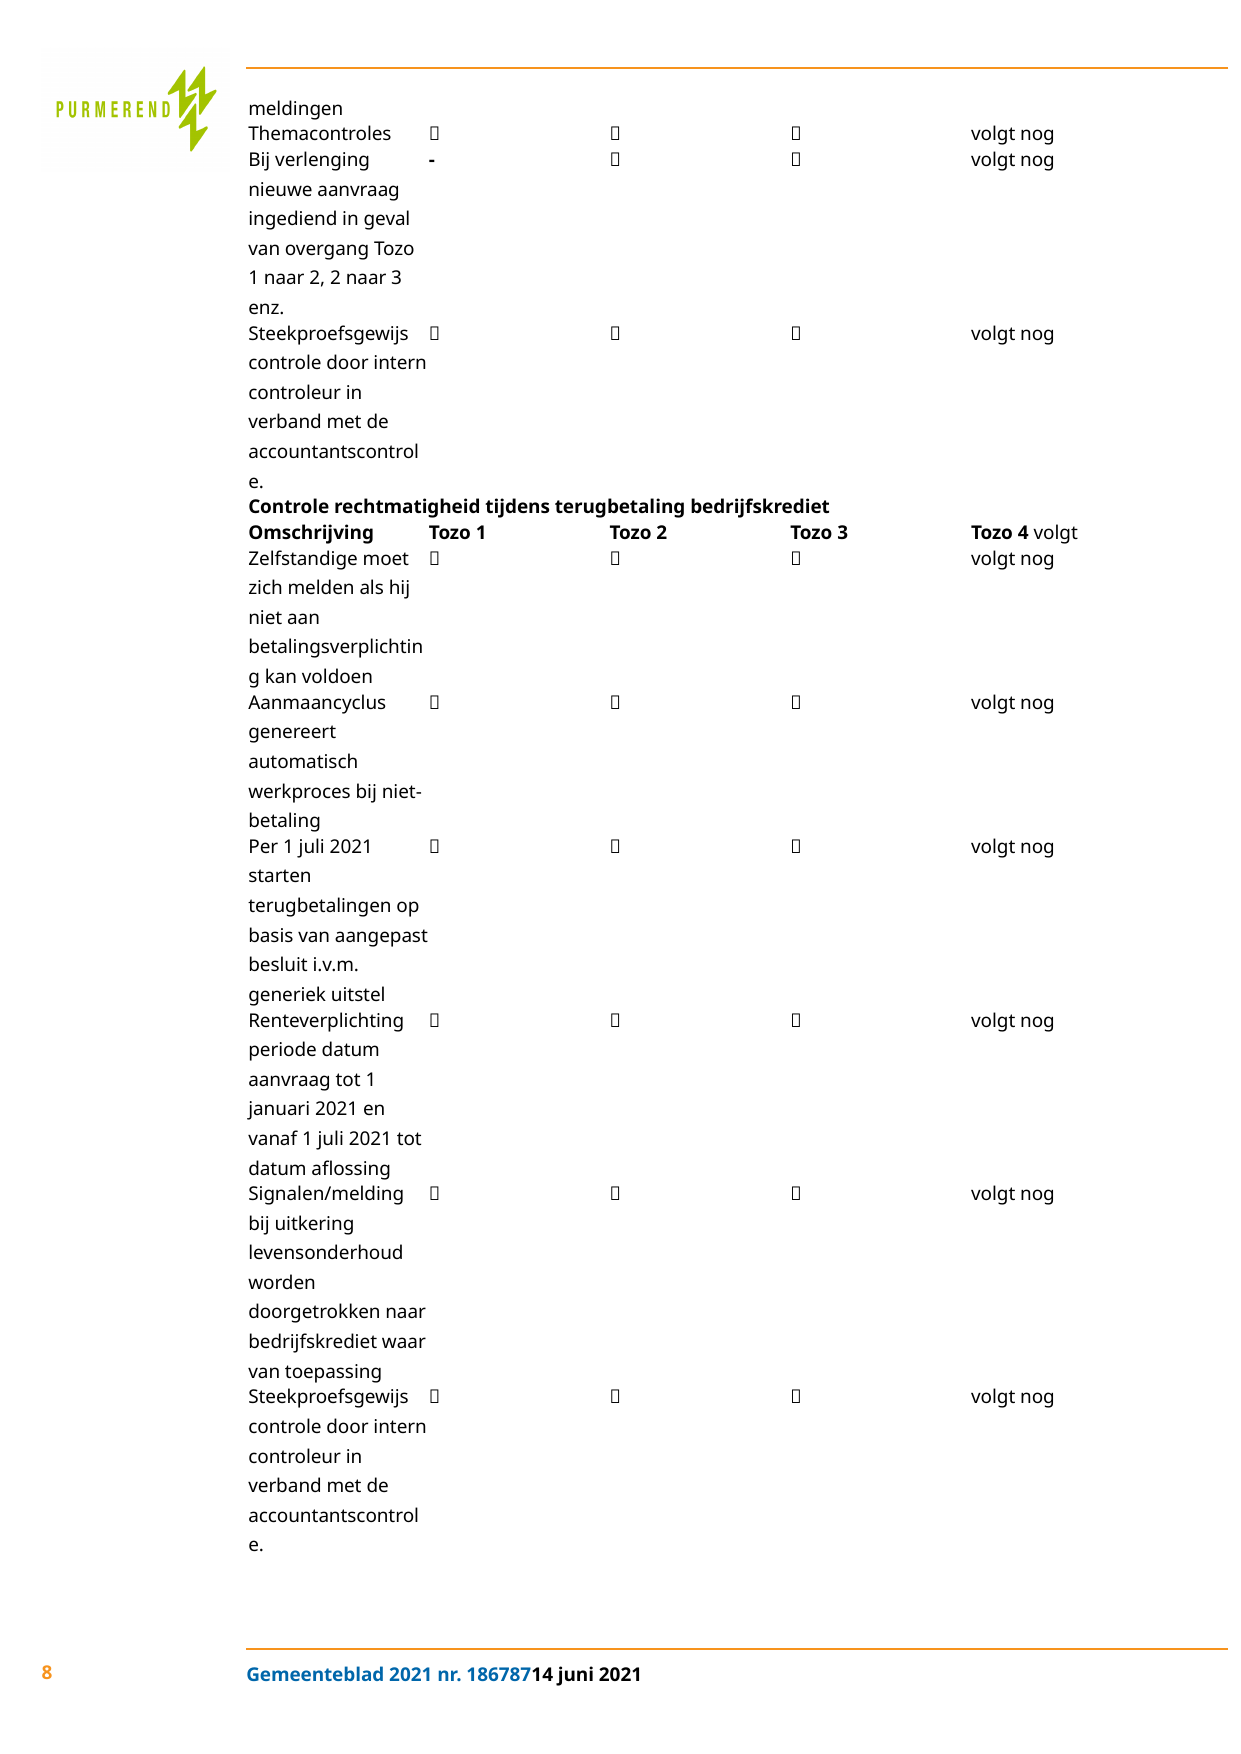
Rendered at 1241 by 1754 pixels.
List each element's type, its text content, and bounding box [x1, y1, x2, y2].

table_cell Steekproefsgewijs controle door intern controleur in verband met de accountantscontrole. [248, 320, 429, 493]
table_cell  [609, 545, 790, 689]
table_cell Per 1 juli 2021 starten terugbetalingen op basis van aangepast besluit i.v.m. generiek uitstel [248, 833, 429, 1007]
table_cell Themacontroles [248, 121, 429, 146]
table_cell  [790, 1384, 971, 1557]
table_cell  [429, 121, 609, 146]
table_cell Zelfstandige moet zich melden als hij niet aan betalingsverplichting kan voldoen [248, 545, 429, 689]
table_cell  [609, 320, 790, 493]
table_cell  [429, 320, 609, 493]
table_cell  [790, 1180, 971, 1384]
table_cell Tozo 1 [429, 519, 609, 545]
table_cell  [790, 833, 971, 1007]
table_cell [429, 95, 609, 121]
table_cell - [429, 146, 609, 320]
table_cell Controle rechtmatigheid tijdens terugbetaling bedrijfskrediet [248, 494, 971, 519]
table_cell  [790, 146, 971, 320]
table_cell volgt nog [971, 545, 1152, 689]
table_cell  [790, 1007, 971, 1180]
table_cell volgt nog [971, 833, 1152, 1007]
table_cell volgt nog [971, 146, 1152, 320]
table_cell  [790, 121, 971, 146]
table_cell Tozo 4 volgt [971, 519, 1152, 545]
table_cell volgt nog [971, 1007, 1152, 1180]
table_cell  [609, 689, 790, 833]
table_cell volgt nog [971, 320, 1152, 493]
table_cell volgt nog [971, 121, 1152, 146]
table_cell volgt nog [971, 689, 1152, 833]
table_cell  [790, 689, 971, 833]
table_cell  [429, 545, 609, 689]
table_cell [971, 95, 1152, 121]
table_cell  [429, 1007, 609, 1180]
table_cell  [790, 545, 971, 689]
table_cell Steekproefsgewijs controle door intern controleur in verband met de accountantscontrole. [248, 1384, 429, 1557]
table_cell Signalen/melding bij uitkering levensonderhoud worden doorgetrokken naar bedrijfskrediet waar van toepassing [248, 1180, 429, 1384]
table_cell [609, 95, 790, 121]
table_cell  [609, 146, 790, 320]
table_cell  [609, 1180, 790, 1384]
table_cell  [609, 833, 790, 1007]
table_cell meldingen [248, 95, 429, 121]
table_cell Aanmaancyclus genereert automatisch werkproces bij niet-betaling [248, 689, 429, 833]
table_cell Omschrijving [248, 519, 429, 545]
table_cell Tozo 2 [609, 519, 790, 545]
table_cell  [609, 1007, 790, 1180]
table_cell volgt nog [971, 1384, 1152, 1557]
table_cell  [429, 1180, 609, 1384]
table_cell  [429, 1384, 609, 1557]
picture [41, 47, 231, 172]
table_cell  [790, 320, 971, 493]
table_cell  [429, 833, 609, 1007]
table_cell Renteverplichting periode datum aanvraag tot 1 januari 2021 en vanaf 1 juli 2021 tot datum aflossing [248, 1007, 429, 1180]
table_cell Bij verlenging nieuwe aanvraag ingediend in geval van overgang Tozo 1 naar 2, 2 naar 3 enz. [248, 146, 429, 320]
table_cell  [609, 121, 790, 146]
table_cell  [429, 689, 609, 833]
table_cell [971, 494, 1152, 519]
table_cell Tozo 3 [790, 519, 971, 545]
table_cell  [609, 1384, 790, 1557]
table_cell volgt nog [971, 1180, 1152, 1384]
table_cell [790, 95, 971, 121]
